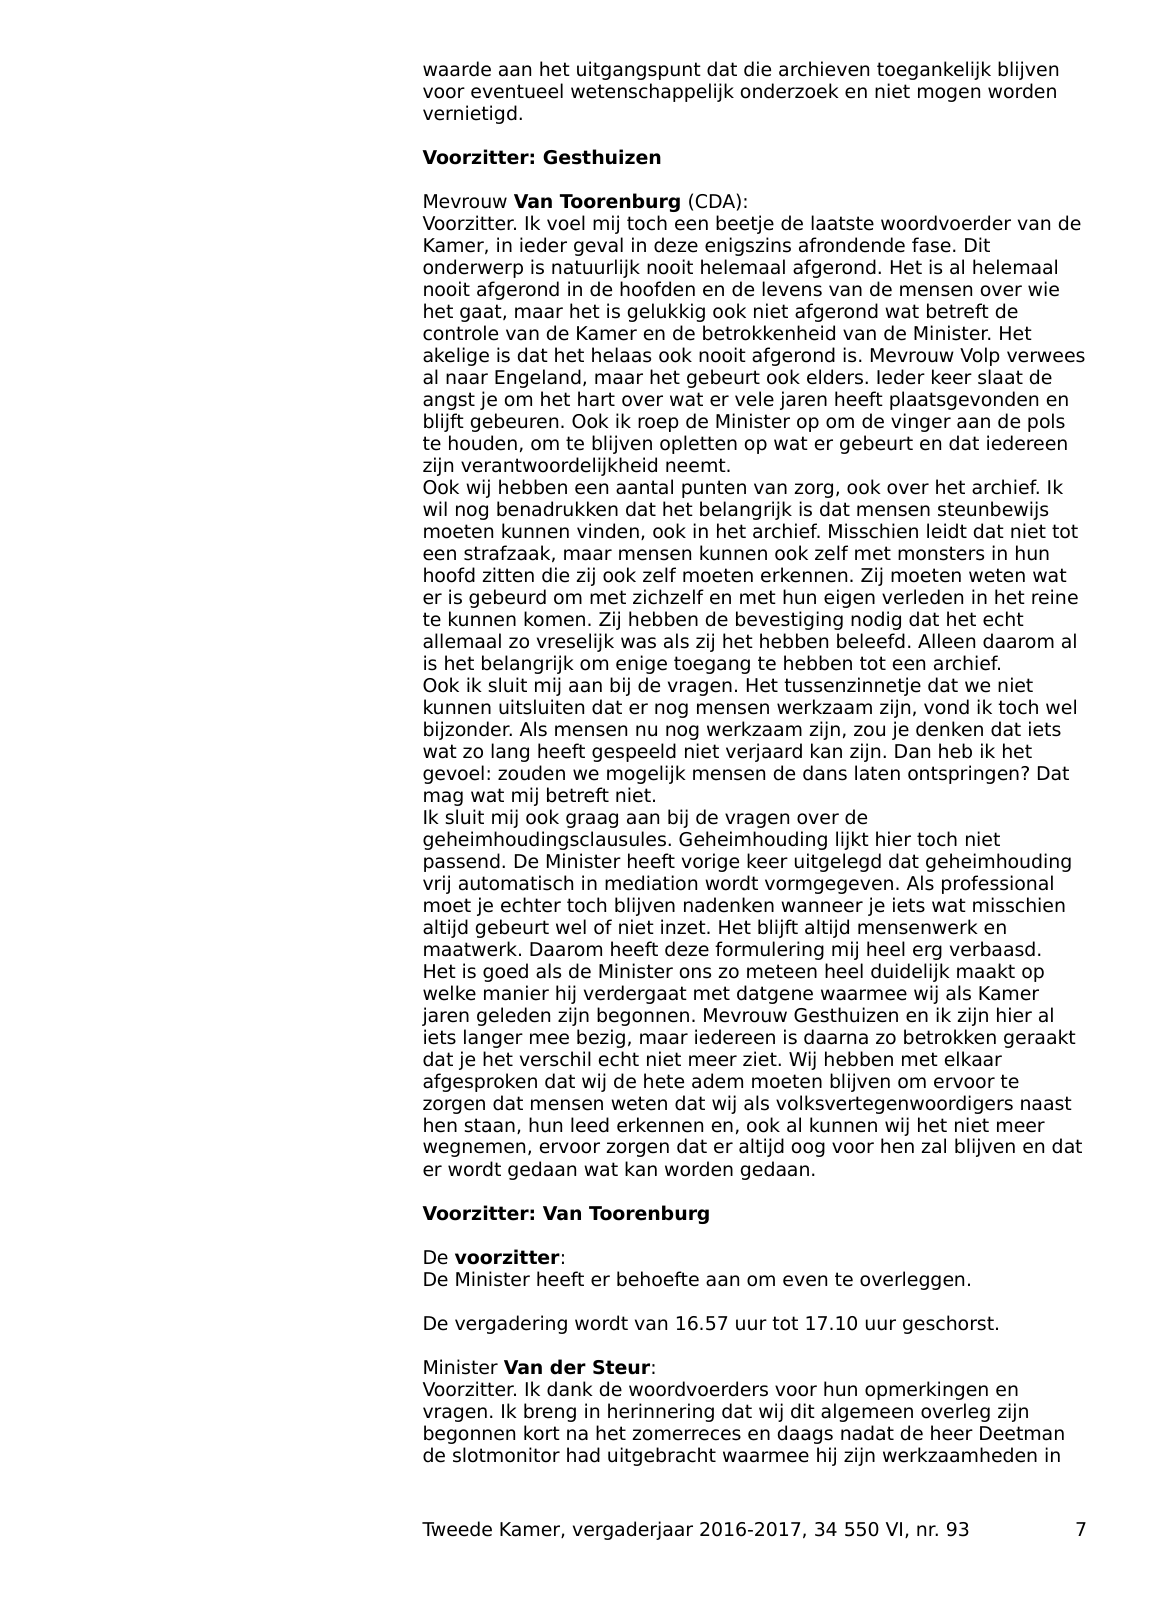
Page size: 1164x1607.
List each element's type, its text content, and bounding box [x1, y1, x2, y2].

text Ook wij hebben een aantal punten van zorg, ook over het archief. Ik wil nog benadrukken dat het belangrijk is dat mensen steunbewijs moeten kunnen vinden, ook in het archief. Misschien leidt dat niet tot een strafzaak, maar mensen kunnen ook zelf met monsters in hun hoofd zitten die zij ook zelf moeten erkennen. Zij moeten weten wat er is gebeurd om met zichzelf en met hun eigen verleden in het reine te kunnen komen. Zij hebben de bevestiging nodig dat het echt allemaal zo vreselijk was als zij het hebben beleefd. Alleen daarom al is het belangrijk om enige toegang te hebben tot een archief. [422, 477, 1087, 675]
text Voorzitter. Ik dank de woordvoerders voor hun opmerkingen en vragen. Ik breng in herinnering dat wij dit algemeen overleg zijn begonnen kort na het zomerreces en daags nadat de heer Deetman de slotmonitor had uitgebracht waarmee hij zijn werkzaamheden in [422, 1379, 1087, 1467]
text Ook ik sluit mij aan bij de vragen. Het tussenzinnetje dat we niet kunnen uitsluiten dat er nog mensen werkzaam zijn, vond ik toch wel bijzonder. Als mensen nu nog werkzaam zijn, zou je denken dat iets wat zo lang heeft gespeeld niet verjaard kan zijn. Dan heb ik het gevoel: zouden we mogelijk mensen de dans laten ontspringen? Dat mag wat mij betreft niet. [422, 675, 1087, 807]
subtitle Voorzitter: Gesthuizen [422, 147, 1087, 169]
text Het is goed als de Minister ons zo meteen heel duidelijk maakt op welke manier hij verdergaat met datgene waarmee wij als Kamer jaren geleden zijn begonnen. Mevrouw Gesthuizen en ik zijn hier al iets langer mee bezig, maar iedereen is daarna zo betrokken geraakt dat je het verschil echt niet meer ziet. Wij hebben met elkaar afgesproken dat wij de hete adem moeten blijven om ervoor te zorgen dat mensen weten dat wij als volksvertegenwoordigers naast hen staan, hun leed erkennen en, ook al kunnen wij het niet meer wegnemen, ervoor zorgen dat er altijd oog voor hen zal blijven en dat er wordt gedaan wat kan worden gedaan. [422, 961, 1087, 1180]
text Ik sluit mij ook graag aan bij de vragen over de geheimhoudingsclausules. Geheimhouding lijkt hier toch niet passend. De Minister heeft vorige keer uitgelegd dat geheimhouding vrij automatisch in mediation wordt vormgegeven. Als professional moet je echter toch blijven nadenken wanneer je iets wat misschien altijd gebeurt wel of niet inzet. Het blijft altijd mensenwerk en maatwerk. Daarom heeft deze formulering mij heel erg verbaasd. [422, 807, 1087, 961]
text De voorzitter: [422, 1247, 1087, 1269]
text Mevrouw Van Toorenburg (CDA): [422, 191, 1087, 213]
text De Minister heeft er behoefte aan om even te overleggen. [422, 1269, 1087, 1291]
text Voorzitter. Ik voel mij toch een beetje de laatste woordvoerder van de Kamer, in ieder geval in deze enigszins afrondende fase. Dit onderwerp is natuurlijk nooit helemaal afgerond. Het is al helemaal nooit afgerond in de hoofden en de levens van de mensen over wie het gaat, maar het is gelukkig ook niet afgerond wat betreft de controle van de Kamer en de betrokkenheid van de Minister. Het akelige is dat het helaas ook nooit afgerond is. Mevrouw Volp verwees al naar Engeland, maar het gebeurt ook elders. Ieder keer slaat de angst je om het hart over wat er vele jaren heeft plaatsgevonden en blijft gebeuren. Ook ik roep de Minister op om de vinger aan de pols te houden, om te blijven opletten op wat er gebeurt en dat iedereen zijn verantwoordelijkheid neemt. [422, 213, 1087, 477]
subtitle Voorzitter: Van Toorenburg [422, 1203, 1087, 1224]
text waarde aan het uitgangspunt dat die archieven toegankelijk blijven voor eventueel wetenschappelijk onderzoek en niet mogen worden vernietigd. [422, 59, 1087, 125]
text Minister Van der Steur: [422, 1357, 1087, 1379]
text De vergadering wordt van 16.57 uur tot 17.10 uur geschorst. [422, 1313, 1087, 1335]
